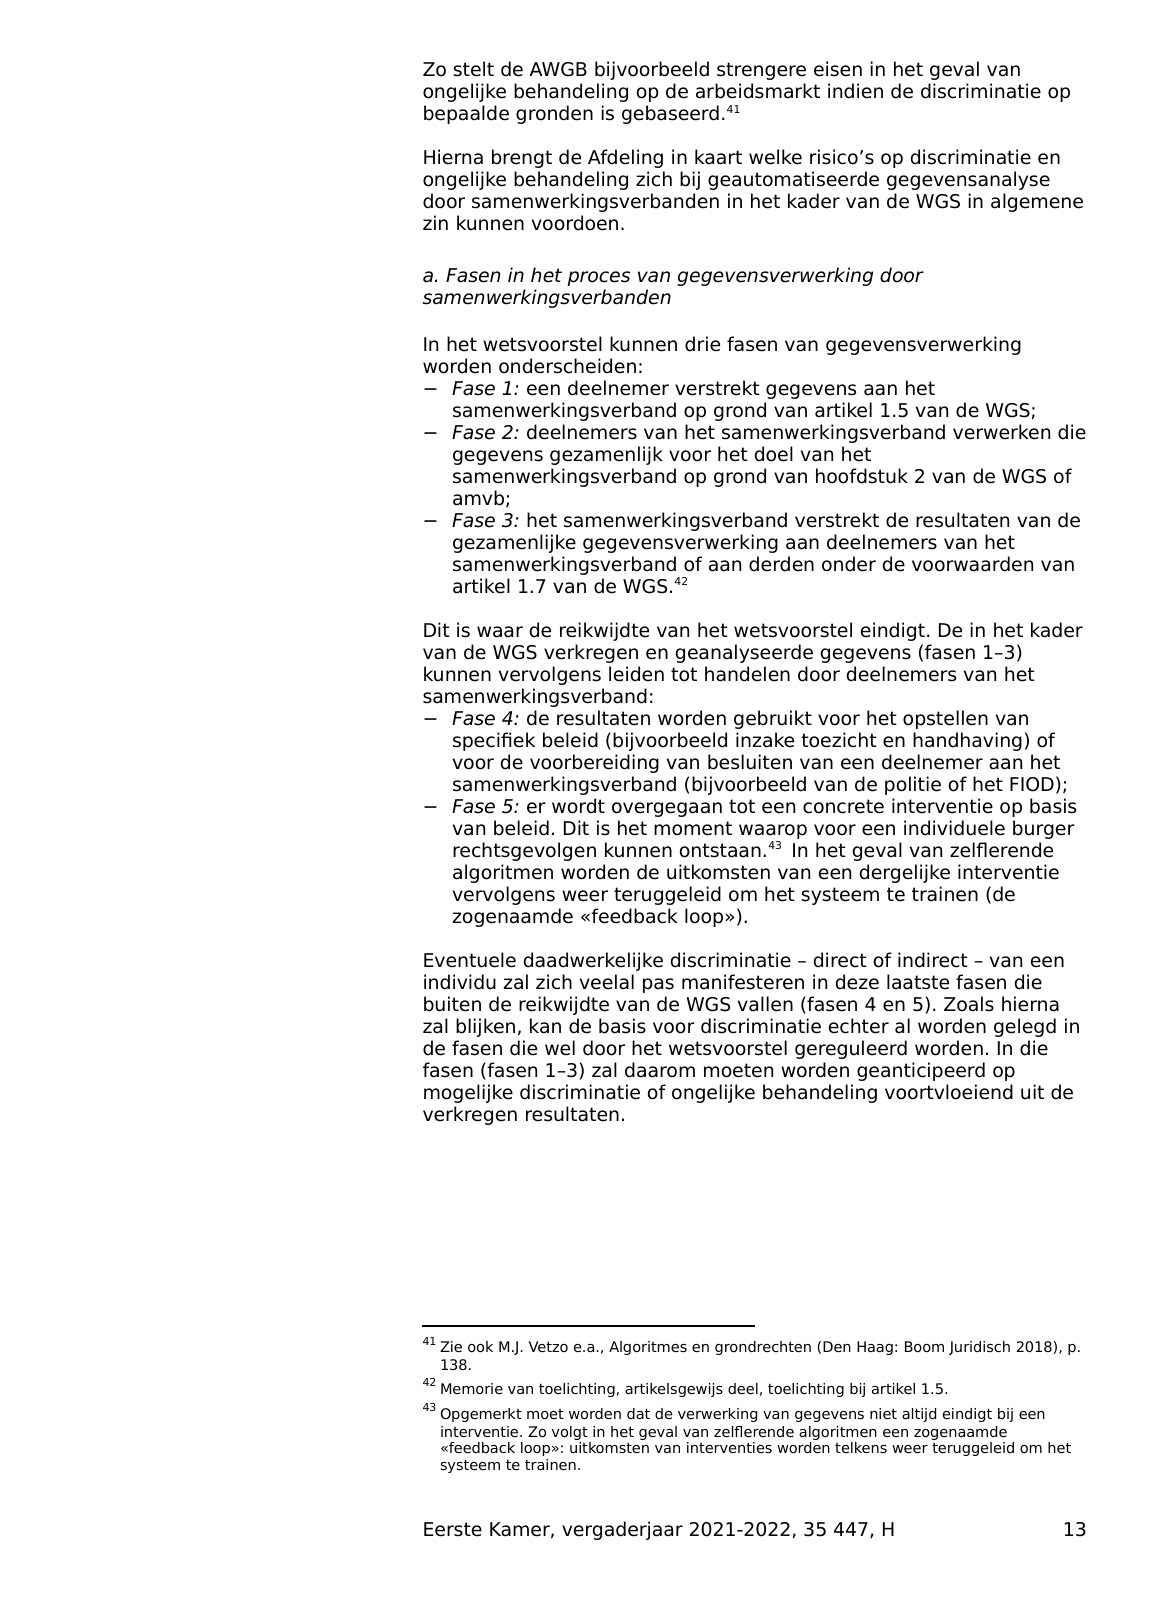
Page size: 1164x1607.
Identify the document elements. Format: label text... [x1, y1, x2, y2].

text In het wetsvoorstel kunnen drie fasen van gegevensverwerking worden onderscheiden: [422, 334, 1087, 378]
text − Fase 4: de resultaten worden gebruikt voor het opstellen van specifiek beleid (bijvoorbeeld inzake toezicht en handhaving) of voor de voorbereiding van besluiten van een deelnemer aan het samenwerkingsverband (bijvoorbeeld van de politie of het FIOD); [422, 708, 1087, 796]
text Memorie van toelichting, artikelsgewijs deel, toelichting bij artikel 1.5. [422, 1377, 1087, 1399]
text − Fase 3: het samenwerkingsverband verstrekt de resultaten van de gezamenlijke gegevensverwerking aan deelnemers van het samenwerkingsverband of aan derden onder de voorwaarden van artikel 1.7 van de WGS. [422, 510, 1087, 598]
text − Fase 5: er wordt overgegaan tot een concrete interventie op basis van beleid. Dit is het moment waarop voor een individuele burger rechtsgevolgen kunnen ontstaan. In het geval van zelflerende algoritmen worden de uitkomsten van een dergelijke interventie vervolgens weer teruggeleid om het systeem te trainen (de zogenaamde «feedback loop»). [422, 796, 1087, 928]
text Zie ook M.J. Vetzo e.a., Algoritmes en grondrechten (Den Haag: Boom Juridisch 2018), p. 138. [422, 1335, 1087, 1374]
subtitle a. Fasen in het proces van gegevensverwerking door samenwerkingsverbanden [422, 265, 1087, 309]
text − Fase 2: deelnemers van het samenwerkingsverband verwerken die gegevens gezamenlijk voor het doel van het samenwerkingsverband op grond van hoofdstuk 2 van de WGS of amvb; [422, 422, 1087, 510]
text − Fase 1: een deelnemer verstrekt gegevens aan het samenwerkingsverband op grond van artikel 1.5 van de WGS; [422, 378, 1087, 422]
text Hierna brengt de Afdeling in kaart welke risico’s op discriminatie en ongelijke behandeling zich bij geautomatiseerde gegevensanalyse door samenwerkingsverbanden in het kader van de WGS in algemene zin kunnen voordoen. [422, 147, 1087, 235]
text Zo stelt de AWGB bijvoorbeeld strengere eisen in het geval van ongelijke behandeling op de arbeidsmarkt indien de discriminatie op bepaalde gronden is gebaseerd. [422, 59, 1087, 125]
text Eventuele daadwerkelijke discriminatie – direct of indirect – van een individu zal zich veelal pas manifesteren in deze laatste fasen die buiten de reikwijdte van de WGS vallen (fasen 4 en 5). Zoals hierna zal blijken, kan de basis voor discriminatie echter al worden gelegd in de fasen die wel door het wetsvoorstel gereguleerd worden. In die fasen (fasen 1–3) zal daarom moeten worden geanticipeerd op mogelijke discriminatie of ongelijke behandeling voortvloeiend uit de verkregen resultaten. [422, 950, 1087, 1126]
text Dit is waar de reikwijdte van het wetsvoorstel eindigt. De in het kader van de WGS verkregen en geanalyseerde gegevens (fasen 1–3) kunnen vervolgens leiden tot handelen door deelnemers van het samenwerkingsverband: [422, 620, 1087, 708]
text Opgemerkt moet worden dat de verwerking van gegevens niet altijd eindigt bij een interventie. Zo volgt in het geval van zelflerende algoritmen een zogenaamde «feedback loop»: uitkomsten van interventies worden telkens weer teruggeleid om het systeem te trainen. [422, 1402, 1087, 1474]
